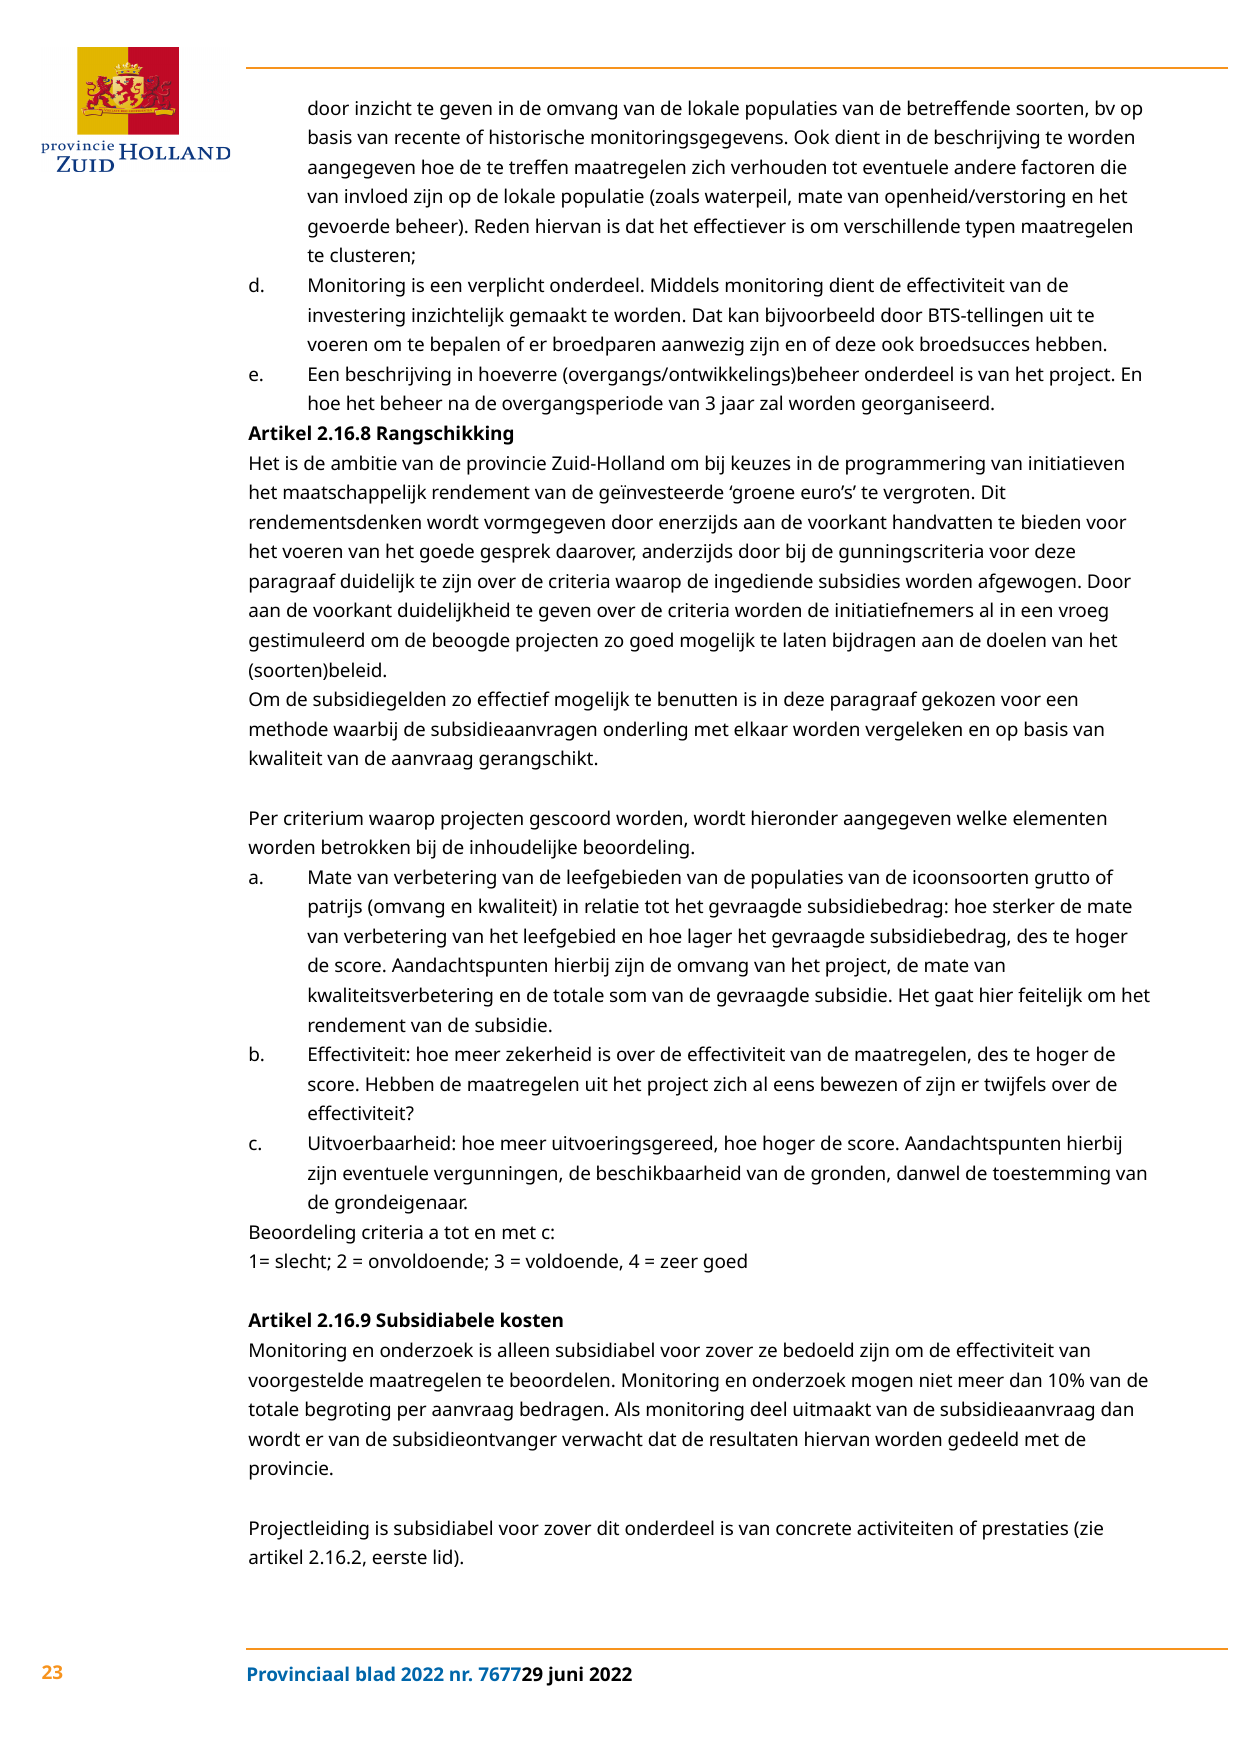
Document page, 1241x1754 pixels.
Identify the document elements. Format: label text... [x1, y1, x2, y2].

list Effectiviteit: hoe meer zekerheid is over de effectiviteit van de maatregelen, des te hoger de score. Hebben de maatregelen uit het project zich al eens bewezen of zijn er twijfels over de effectiviteit? [248, 1041, 1152, 1126]
list Een beschrijving in hoeverre (overgangs/ontwikkelings)beheer onderdeel is van het project. En hoe het beheer na de overgangsperiode van 3 jaar zal worden georganiseerd. [248, 361, 1152, 416]
text 1= slecht; 2 = onvoldoende; 3 = voldoende, 4 = zeer goed [248, 1248, 1152, 1274]
text Per criterium waarop projecten gescoord worden, wordt hieronder aangegeven welke elementen worden betrokken bij de inhoudelijke beoordeling. [248, 805, 1152, 860]
list door inzicht te geven in de omvang van de lokale populaties van de betreffende soorten, bv op basis van recente of historische monitoringsgegevens. Ook dient in de beschrijving te worden aangegeven hoe de te treffen maatregelen zich verhouden tot eventuele andere factoren die van invloed zijn op de lokale populatie (zoals waterpeil, mate van openheid/verstoring en het gevoerde beheer). Reden hiervan is dat het effectiever is om verschillende typen maatregelen te clusteren; [248, 95, 1152, 268]
text Artikel 2.16.8 Rangschikking [248, 420, 1152, 446]
text Om de subsidiegelden zo effectief mogelijk te benutten is in deze paragraaf gekozen voor een methode waarbij de subsidieaanvragen onderling met elkaar worden vergeleken en op basis van kwaliteit van de aanvraag gerangschikt. [248, 686, 1152, 771]
text Monitoring en onderzoek is alleen subsidiabel voor zover ze bedoeld zijn om de effectiviteit van voorgestelde maatregelen te beoordelen. Monitoring en onderzoek mogen niet meer dan 10% van de totale begroting per aanvraag bedragen. Als monitoring deel uitmaakt van de subsidieaanvraag dan wordt er van de subsidieontvanger verwacht dat de resultaten hiervan worden gedeeld met de provincie. [248, 1337, 1152, 1481]
text Projectleiding is subsidiabel voor zover dit onderdeel is van concrete activiteiten of prestaties (zie artikel 2.16.2, eerste lid). [248, 1515, 1152, 1570]
list Mate van verbetering van de leefgebieden van de populaties van de icoonsoorten grutto of patrijs (omvang en kwaliteit) in relatie tot het gevraagde subsidiebedrag: hoe sterker de mate van verbetering van het leefgebied en hoe lager het gevraagde subsidiebedrag, des te hoger de score. Aandachtspunten hierbij zijn de omvang van het project, de mate van kwaliteitsverbetering en de totale som van de gevraagde subsidie. Het gaat hier feitelijk om het rendement van de subsidie. [248, 864, 1152, 1038]
picture [41, 47, 231, 172]
list Uitvoerbaarheid: hoe meer uitvoeringsgereed, hoe hoger de score. Aandachtspunten hierbij zijn eventuele vergunningen, de beschikbaarheid van de gronden, danwel de toestemming van de grondeigenaar. [248, 1130, 1152, 1215]
list Monitoring is een verplicht onderdeel. Middels monitoring dient de effectiviteit van de investering inzichtelijk gemaakt te worden. Dat kan bijvoorbeeld door BTS-tellingen uit te voeren om te bepalen of er broedparen aanwezig zijn en of deze ook broedsucces hebben. [248, 272, 1152, 357]
text Artikel 2.16.9 Subsidiabele kosten [248, 1308, 1152, 1333]
text Het is de ambitie van de provincie Zuid-Holland om bij keuzes in de programmering van initiatieven het maatschappelijk rendement van de geïnvesteerde ‘groene euro’s’ te vergroten. Dit rendementsdenken wordt vormgegeven door enerzijds aan de voorkant handvatten te bieden voor het voeren van het goede gesprek daarover, anderzijds door bij de gunningscriteria voor deze paragraaf duidelijk te zijn over de criteria waarop de ingediende subsidies worden afgewogen. Door aan de voorkant duidelijkheid te geven over de criteria worden de initiatiefnemers al in een vroeg gestimuleerd om de beoogde projecten zo goed mogelijk te laten bijdragen aan de doelen van het (soorten)beleid. [248, 450, 1152, 683]
text Beoordeling criteria a tot en met c: [248, 1219, 1152, 1245]
